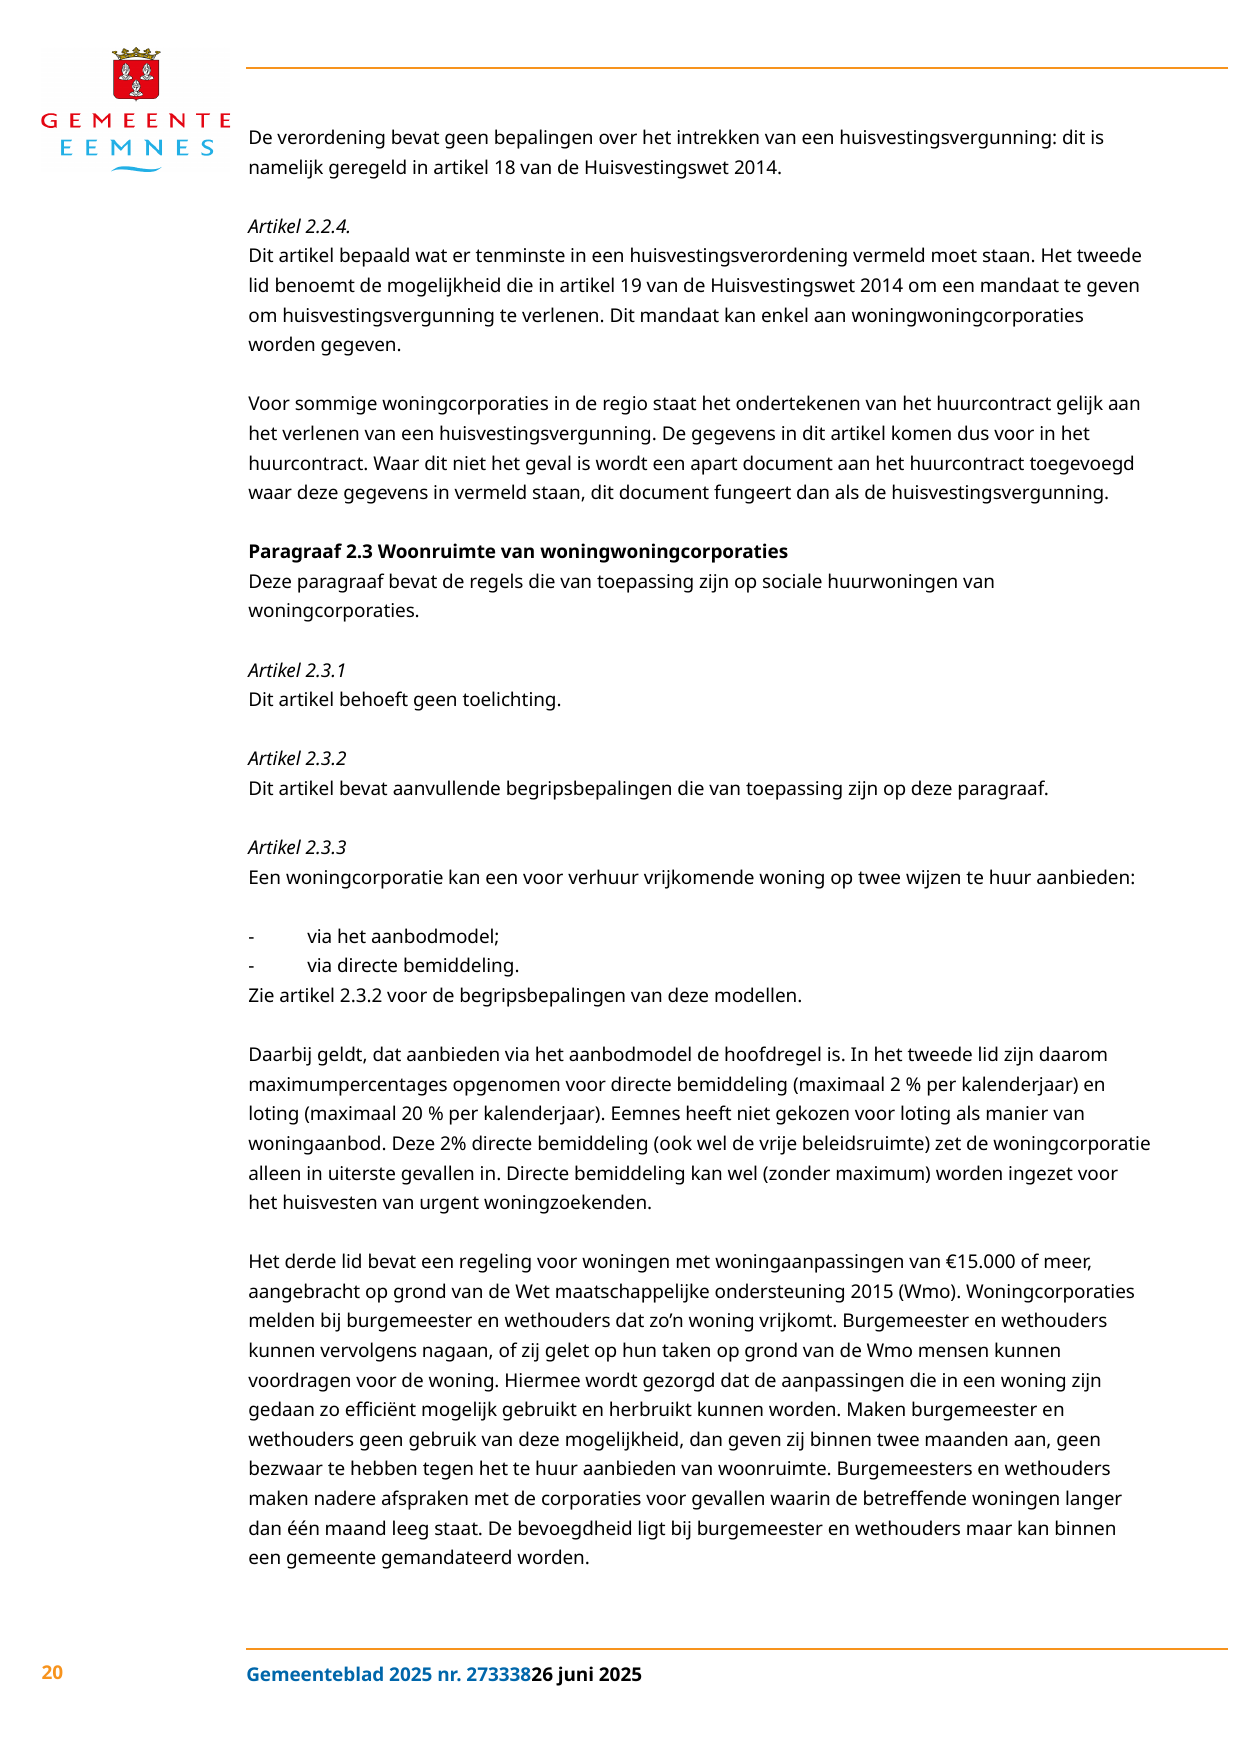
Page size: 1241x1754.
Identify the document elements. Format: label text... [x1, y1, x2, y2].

text Dit artikel bevat aanvullende begripsbepalingen die van toepassing zijn op deze paragraaf. [248, 775, 1152, 801]
text Artikel 2.2.4. [248, 213, 1152, 239]
text Deze paragraaf bevat de regels die van toepassing zijn op sociale huurwoningen van woningcorporaties. [248, 568, 1152, 623]
picture [41, 47, 231, 172]
list via het aanbodmodel; [248, 923, 1152, 949]
text Dit artikel behoeft geen toelichting. [248, 686, 1152, 712]
text Voor sommige woningcorporaties in de regio staat het ondertekenen van het huurcontract gelijk aan het verlenen van een huisvestingsvergunning. De gegevens in dit artikel komen dus voor in het huurcontract. Waar dit niet het geval is wordt een apart document aan het huurcontract toegevoegd waar deze gegevens in vermeld staan, dit document fungeert dan als de huisvestingsvergunning. [248, 391, 1152, 505]
text Zie artikel 2.3.2 voor de begripsbepalingen van deze modellen. [248, 982, 1152, 1008]
text Het derde lid bevat een regeling voor woningen met woningaanpassingen van €15.000 of meer, aangebracht op grond van de Wet maatschappelijke ondersteuning 2015 (Wmo). Woningcorporaties melden bij burgemeester en wethouders dat zo’n woning vrijkomt. Burgemeester en wethouders kunnen vervolgens nagaan, of zij gelet op hun taken op grond van de Wmo mensen kunnen voordragen voor de woning. Hiermee wordt gezorgd dat de aanpassingen die in een woning zijn gedaan zo efficiënt mogelijk gebruikt en herbruikt kunnen worden. Maken burgemeester en wethouders geen gebruik van deze mogelijkheid, dan geven zij binnen twee maanden aan, geen bezwaar te hebben tegen het te huur aanbieden van woonruimte. Burgemeesters en wethouders maken nadere afspraken met de corporaties voor gevallen waarin de betreffende woningen langer dan één maand leeg staat. De bevoegdheid ligt bij burgemeester en wethouders maar kan binnen een gemeente gemandateerd worden. [248, 1248, 1152, 1570]
text Dit artikel bepaald wat er tenminste in een huisvestingsverordening vermeld moet staan. Het tweede lid benoemt de mogelijkheid die in artikel 19 van de Huisvestingswet 2014 om een mandaat te geven om huisvestingsvergunning te verlenen. Dit mandaat kan enkel aan woningwoningcorporaties worden gegeven. [248, 243, 1152, 357]
text Een woningcorporatie kan een voor verhuur vrijkomende woning op twee wijzen te huur aanbieden: [248, 864, 1152, 890]
text Paragraaf 2.3 Woonruimte van woningwoningcorporaties [248, 538, 1152, 564]
text Artikel 2.3.1 [248, 657, 1152, 683]
text Artikel 2.3.2 [248, 746, 1152, 771]
list via directe bemiddeling. [248, 953, 1152, 978]
text De verordening bevat geen bepalingen over het intrekken van een huisvestingsvergunning: dit is namelijk geregeld in artikel 18 van de Huisvestingswet 2014. [248, 124, 1152, 180]
text Daarbij geldt, dat aanbieden via het aanbodmodel de hoofdregel is. In het tweede lid zijn daarom maximumpercentages opgenomen voor directe bemiddeling (maximaal 2 % per kalenderjaar) en loting (maximaal 20 % per kalenderjaar). Eemnes heeft niet gekozen voor loting als manier van woningaanbod. Deze 2% directe bemiddeling (ook wel de vrije beleidsruimte) zet de woningcorporatie alleen in uiterste gevallen in. Directe bemiddeling kan wel (zonder maximum) worden ingezet voor het huisvesten van urgent woningzoekenden. [248, 1041, 1152, 1215]
text Artikel 2.3.3 [248, 834, 1152, 860]
